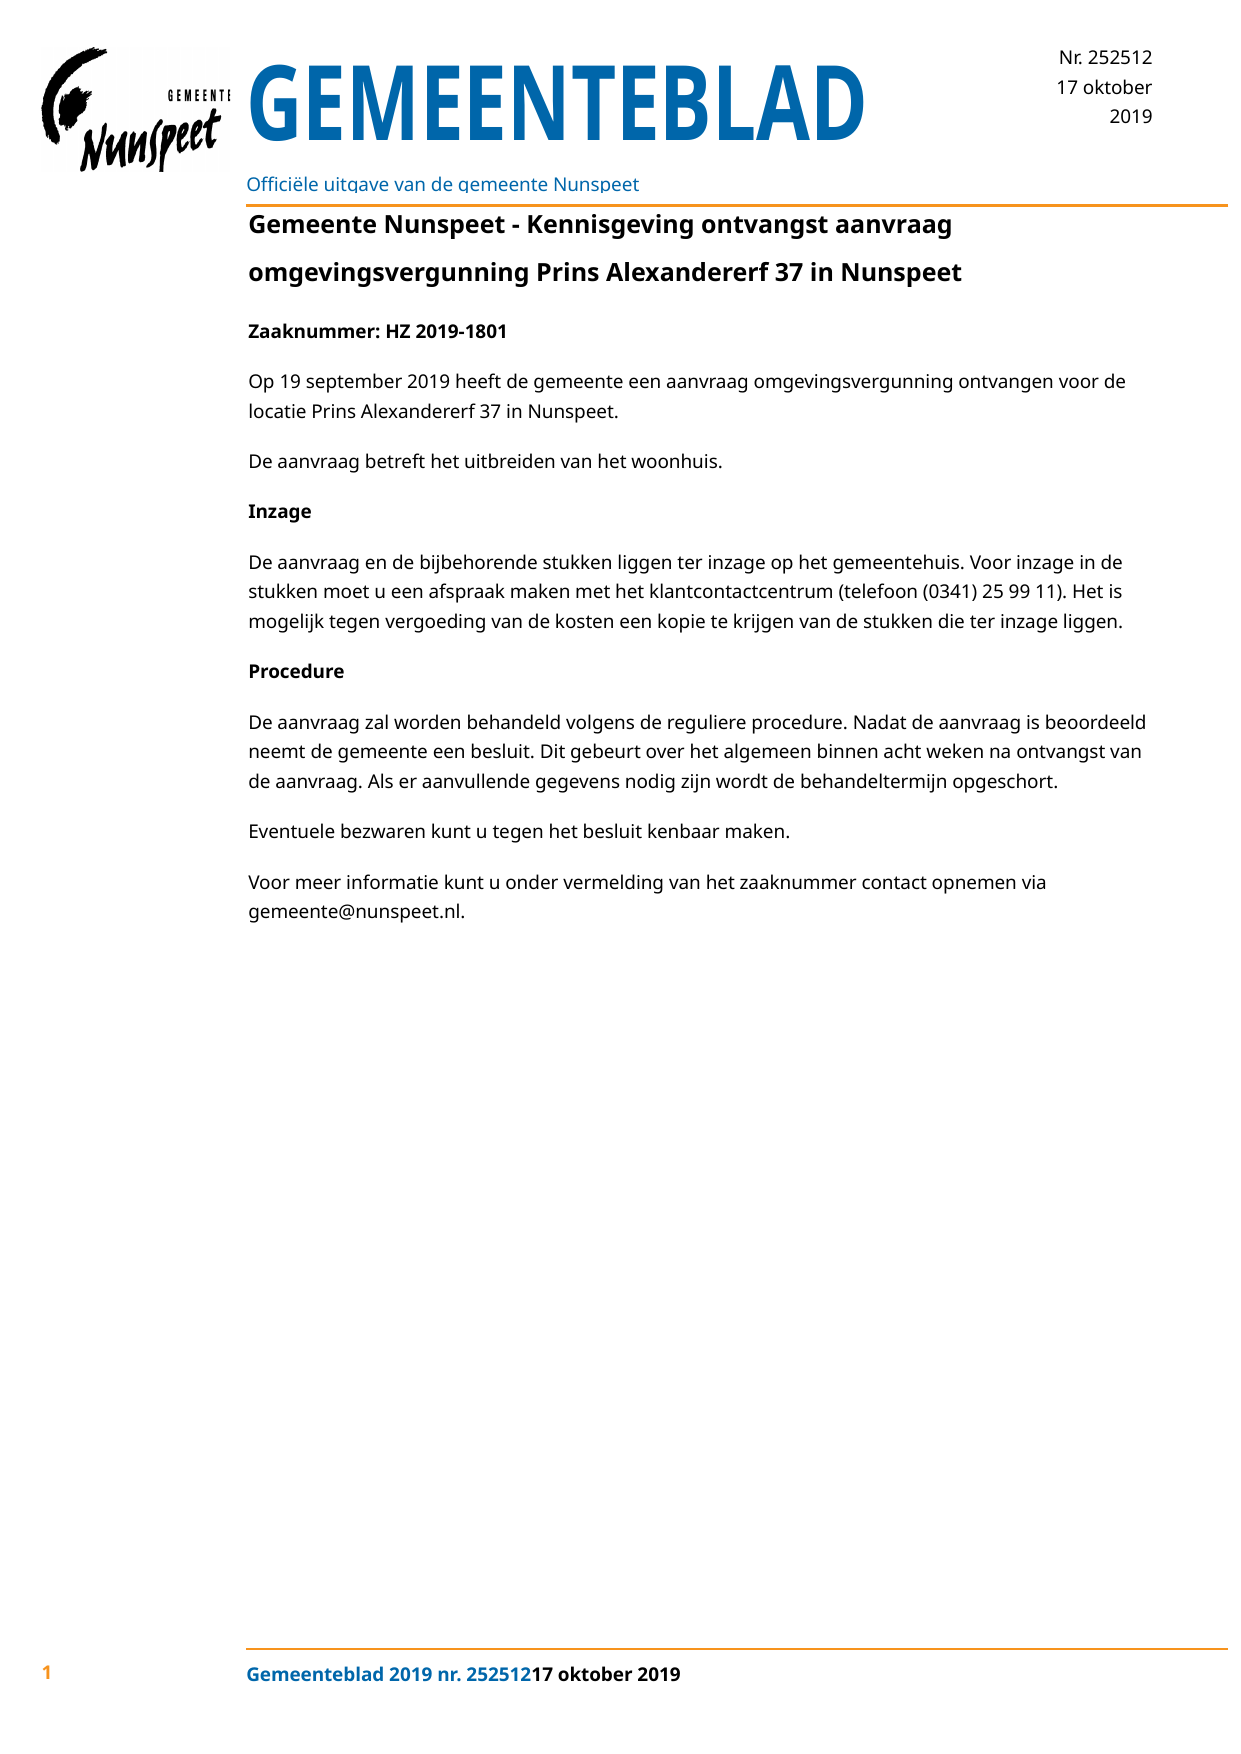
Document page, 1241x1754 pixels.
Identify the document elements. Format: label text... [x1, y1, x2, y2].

text De aanvraag zal worden behandeld volgens de reguliere procedure. Nadat de aanvraag is beoordeeld neemt de gemeente een besluit. Dit gebeurt over het algemeen binnen acht weken na ontvangst van de aanvraag. Als er aanvullende gegevens nodig zijn wordt de behandeltermijn opgeschort. [248, 709, 1152, 794]
text Gemeente Nunspeet - Kennisgeving ontvangst aanvraag omgevingsvergunning Prins Alexandererf 37 in Nunspeet [248, 207, 1152, 288]
text Voor meer informatie kunt u onder vermelding van het zaaknummer contact opnemen via gemeente@nunspeet.nl. [248, 869, 1152, 924]
text Inzage [248, 499, 1152, 524]
text Procedure [248, 659, 1152, 684]
text De aanvraag en de bijbehorende stukken liggen ter inzage op het gemeentehuis. Voor inzage in de stukken moet u een afspraak maken met het klantcontactcentrum (telefoon (0341) 25 99 11). Het is mogelijk tegen vergoeding van de kosten een kopie te krijgen van de stukken die ter inzage liggen. [248, 549, 1152, 634]
text De aanvraag betreft het uitbreiden van het woonhuis. [248, 448, 1152, 474]
text Zaaknummer: HZ 2019-1801 [248, 318, 1152, 344]
picture [41, 47, 231, 172]
text Eventuele bezwaren kunt u tegen het besluit kenbaar maken. [248, 819, 1152, 844]
text Op 19 september 2019 heeft de gemeente een aanvraag omgevingsvergunning ontvangen voor de locatie Prins Alexandererf 37 in Nunspeet. [248, 368, 1152, 424]
